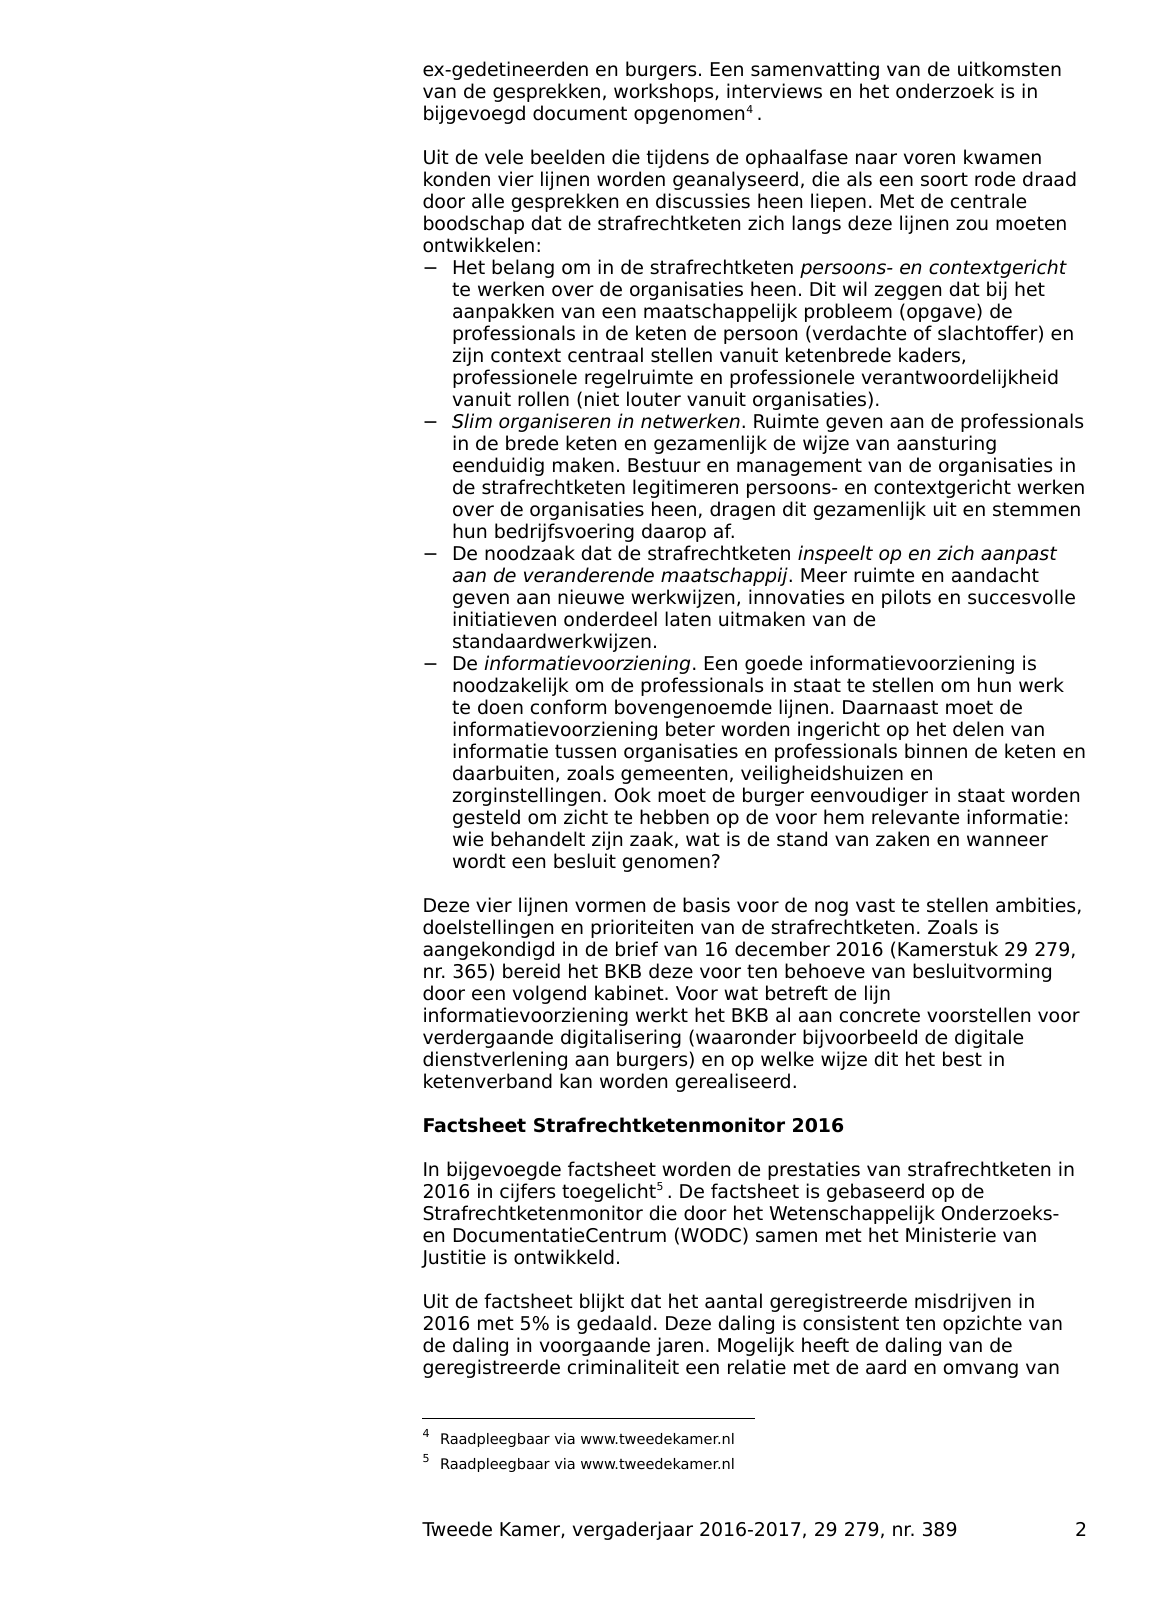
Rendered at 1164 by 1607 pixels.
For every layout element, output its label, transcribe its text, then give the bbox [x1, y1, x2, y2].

text Raadpleegbaar via www.tweedekamer.nl [422, 1427, 1087, 1449]
text − De noodzaak dat de strafrechtketen inspeelt op en zich aanpast aan de veranderende maatschappij. Meer ruimte en aandacht geven aan nieuwe werkwijzen, innovaties en pilots en succesvolle initiatieven onderdeel laten uitmaken van de standaardwerkwijzen. [422, 543, 1087, 653]
text − Slim organiseren in netwerken. Ruimte geven aan de professionals in de brede keten en gezamenlijk de wijze van aansturing eenduidig maken. Bestuur en management van de organisaties in de strafrechtketen legitimeren persoons- en contextgericht werken over de organisaties heen, dragen dit gezamenlijk uit en stemmen hun bedrijfsvoering daarop af. [422, 411, 1087, 543]
text Uit de vele beelden die tijdens de ophaalfase naar voren kwamen konden vier lijnen worden geanalyseerd, die als een soort rode draad door alle gesprekken en discussies heen liepen. Met de centrale boodschap dat de strafrechtketen zich langs deze lijnen zou moeten ontwikkelen: [422, 147, 1087, 257]
text Uit de factsheet blijkt dat het aantal geregistreerde misdrijven in 2016 met 5% is gedaald. Deze daling is consistent ten opzichte van de daling in voorgaande jaren. Mogelijk heeft de daling van de geregistreerde criminaliteit een relatie met de aard en omvang van [422, 1291, 1087, 1379]
text Raadpleegbaar via www.tweedekamer.nl [422, 1452, 1087, 1474]
text − De informatievoorziening. Een goede informatievoorziening is noodzakelijk om de professionals in staat te stellen om hun werk te doen conform bovengenoemde lijnen. Daarnaast moet de informatievoorziening beter worden ingericht op het delen van informatie tussen organisaties en professionals binnen de keten en daarbuiten, zoals gemeenten, veiligheidshuizen en zorginstellingen. Ook moet de burger eenvoudiger in staat worden gesteld om zicht te hebben op de voor hem relevante informatie: wie behandelt zijn zaak, wat is de stand van zaken en wanneer wordt een besluit genomen? [422, 653, 1087, 872]
text In bijgevoegde factsheet worden de prestaties van strafrechtketen in 2016 in cijfers toegelicht. De factsheet is gebaseerd op de Strafrechtketenmonitor die door het Wetenschappelijk Onderzoeks- en DocumentatieCentrum (WODC) samen met het Ministerie van Justitie is ontwikkeld. [422, 1159, 1087, 1269]
text Deze vier lijnen vormen de basis voor de nog vast te stellen ambities, doelstellingen en prioriteiten van de strafrechtketen. Zoals is aangekondigd in de brief van 16 december 2016 (Kamerstuk 29 279, nr. 365) bereid het BKB deze voor ten behoeve van besluitvorming door een volgend kabinet. Voor wat betreft de lijn informatievoorziening werkt het BKB al aan concrete voorstellen voor verdergaande digitalisering (waaronder bijvoorbeeld de digitale dienstverlening aan burgers) en op welke wijze dit het best in ketenverband kan worden gerealiseerd. [422, 895, 1087, 1092]
text − Het belang om in de strafrechtketen persoons- en contextgericht te werken over de organisaties heen. Dit wil zeggen dat bij het aanpakken van een maatschappelijk probleem (opgave) de professionals in de keten de persoon (verdachte of slachtoffer) en zijn context centraal stellen vanuit ketenbrede kaders, professionele regelruimte en professionele verantwoordelijkheid vanuit rollen (niet louter vanuit organisaties). [422, 257, 1087, 411]
text ex-gedetineerden en burgers. Een samenvatting van de uitkomsten van de gesprekken, workshops, interviews en het onderzoek is in bijgevoegd document opgenomen. [422, 59, 1087, 125]
subtitle Factsheet Strafrechtketenmonitor 2016 [422, 1115, 1087, 1137]
